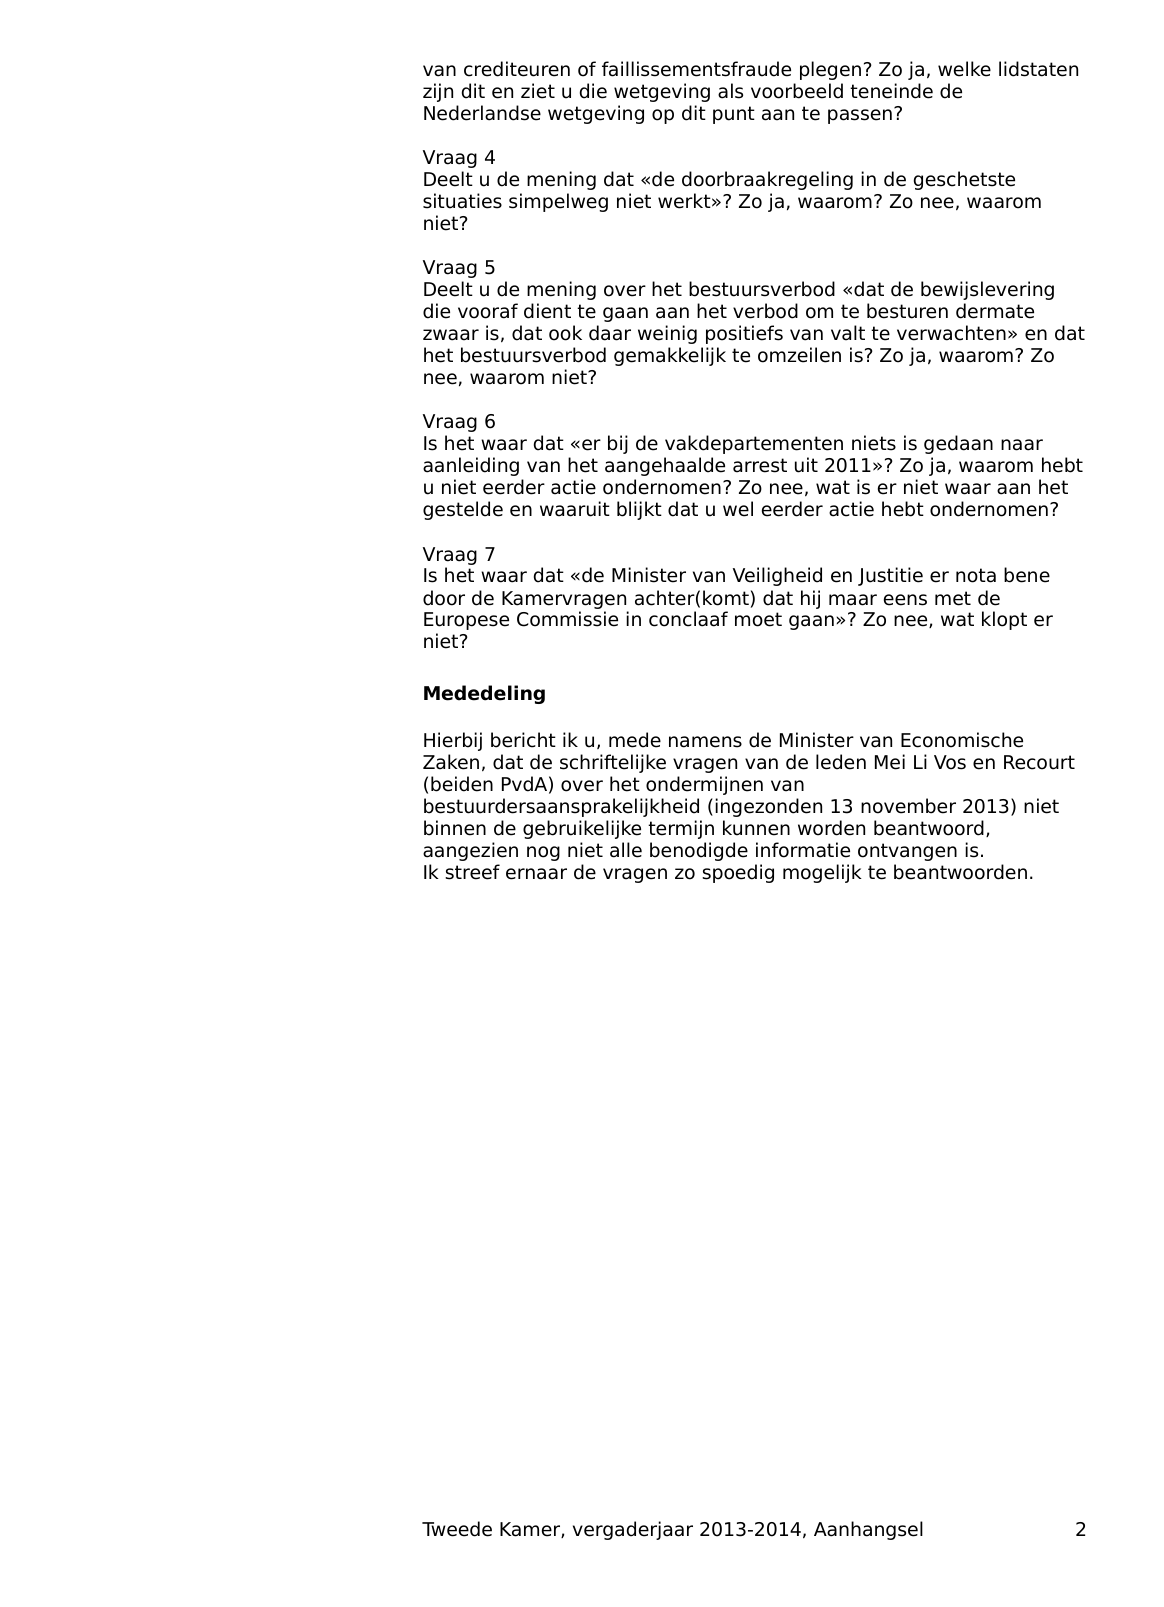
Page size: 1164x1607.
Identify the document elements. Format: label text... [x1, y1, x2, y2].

text Vraag 5 [422, 257, 1087, 279]
text Vraag 4 [422, 147, 1087, 169]
text Is het waar dat «de Minister van Veiligheid en Justitie er nota bene door de Kamervragen achter(komt) dat hij maar eens met de Europese Commissie in conclaaf moet gaan»? Zo nee, wat klopt er niet? [422, 565, 1087, 653]
subtitle Mededeling [422, 683, 1087, 705]
text Ik streef ernaar de vragen zo spoedig mogelijk te beantwoorden. [422, 862, 1087, 884]
text Deelt u de mening dat «de doorbraakregeling in de geschetste situaties simpelweg niet werkt»? Zo ja, waarom? Zo nee, waarom niet? [422, 169, 1087, 235]
text Vraag 6 [422, 411, 1087, 433]
text Is het waar dat «er bij de vakdepartementen niets is gedaan naar aanleiding van het aangehaalde arrest uit 2011»? Zo ja, waarom hebt u niet eerder actie ondernomen? Zo nee, wat is er niet waar aan het gestelde en waaruit blijkt dat u wel eerder actie hebt ondernomen? [422, 433, 1087, 521]
text Vraag 7 [422, 543, 1087, 565]
text Deelt u de mening over het bestuursverbod «dat de bewijslevering die vooraf dient te gaan aan het verbod om te besturen dermate zwaar is, dat ook daar weinig positiefs van valt te verwachten» en dat het bestuursverbod gemakkelijk te omzeilen is? Zo ja, waarom? Zo nee, waarom niet? [422, 279, 1087, 389]
text Hierbij bericht ik u, mede namens de Minister van Economische Zaken, dat de schriftelijke vragen van de leden Mei Li Vos en Recourt (beiden PvdA) over het ondermijnen van bestuurdersaansprakelijkheid (ingezonden 13 november 2013) niet binnen de gebruikelijke termijn kunnen worden beantwoord, aangezien nog niet alle benodigde informatie ontvangen is. [422, 730, 1087, 862]
text van crediteuren of faillissementsfraude plegen? Zo ja, welke lidstaten zijn dit en ziet u die wetgeving als voorbeeld teneinde de Nederlandse wetgeving op dit punt aan te passen? [422, 59, 1087, 125]
